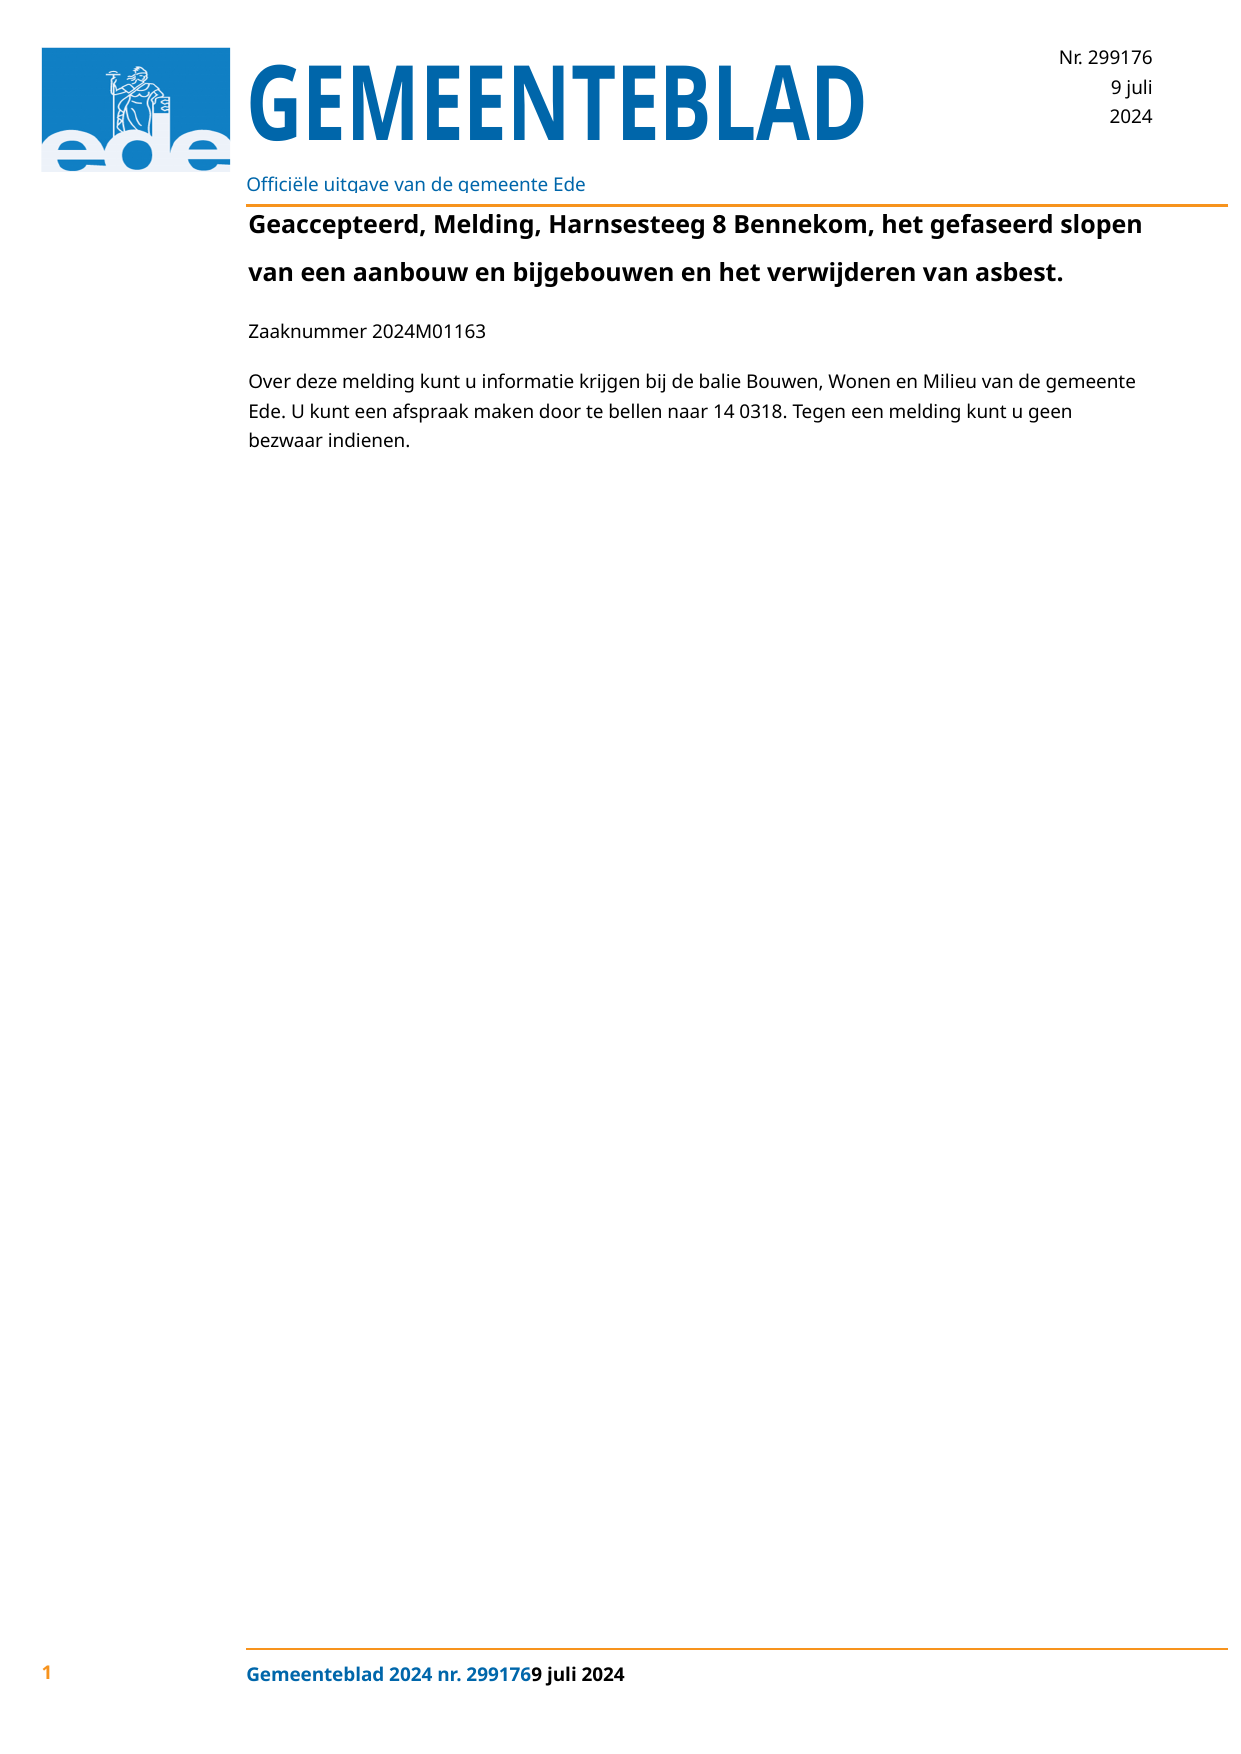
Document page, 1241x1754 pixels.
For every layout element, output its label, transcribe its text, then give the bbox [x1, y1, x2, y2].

text Geaccepteerd, Melding, Harnsesteeg 8 Bennekom, het gefaseerd slopen van een aanbouw en bijgebouwen en het verwijderen van asbest. [248, 207, 1152, 288]
picture [41, 47, 231, 172]
text Over deze melding kunt u informatie krijgen bij de balie Bouwen, Wonen en Milieu van de gemeente Ede. U kunt een afspraak maken door te bellen naar 14 0318. Tegen een melding kunt u geen bezwaar indienen. [248, 368, 1152, 453]
text Zaaknummer 2024M01163 [248, 318, 1152, 344]
